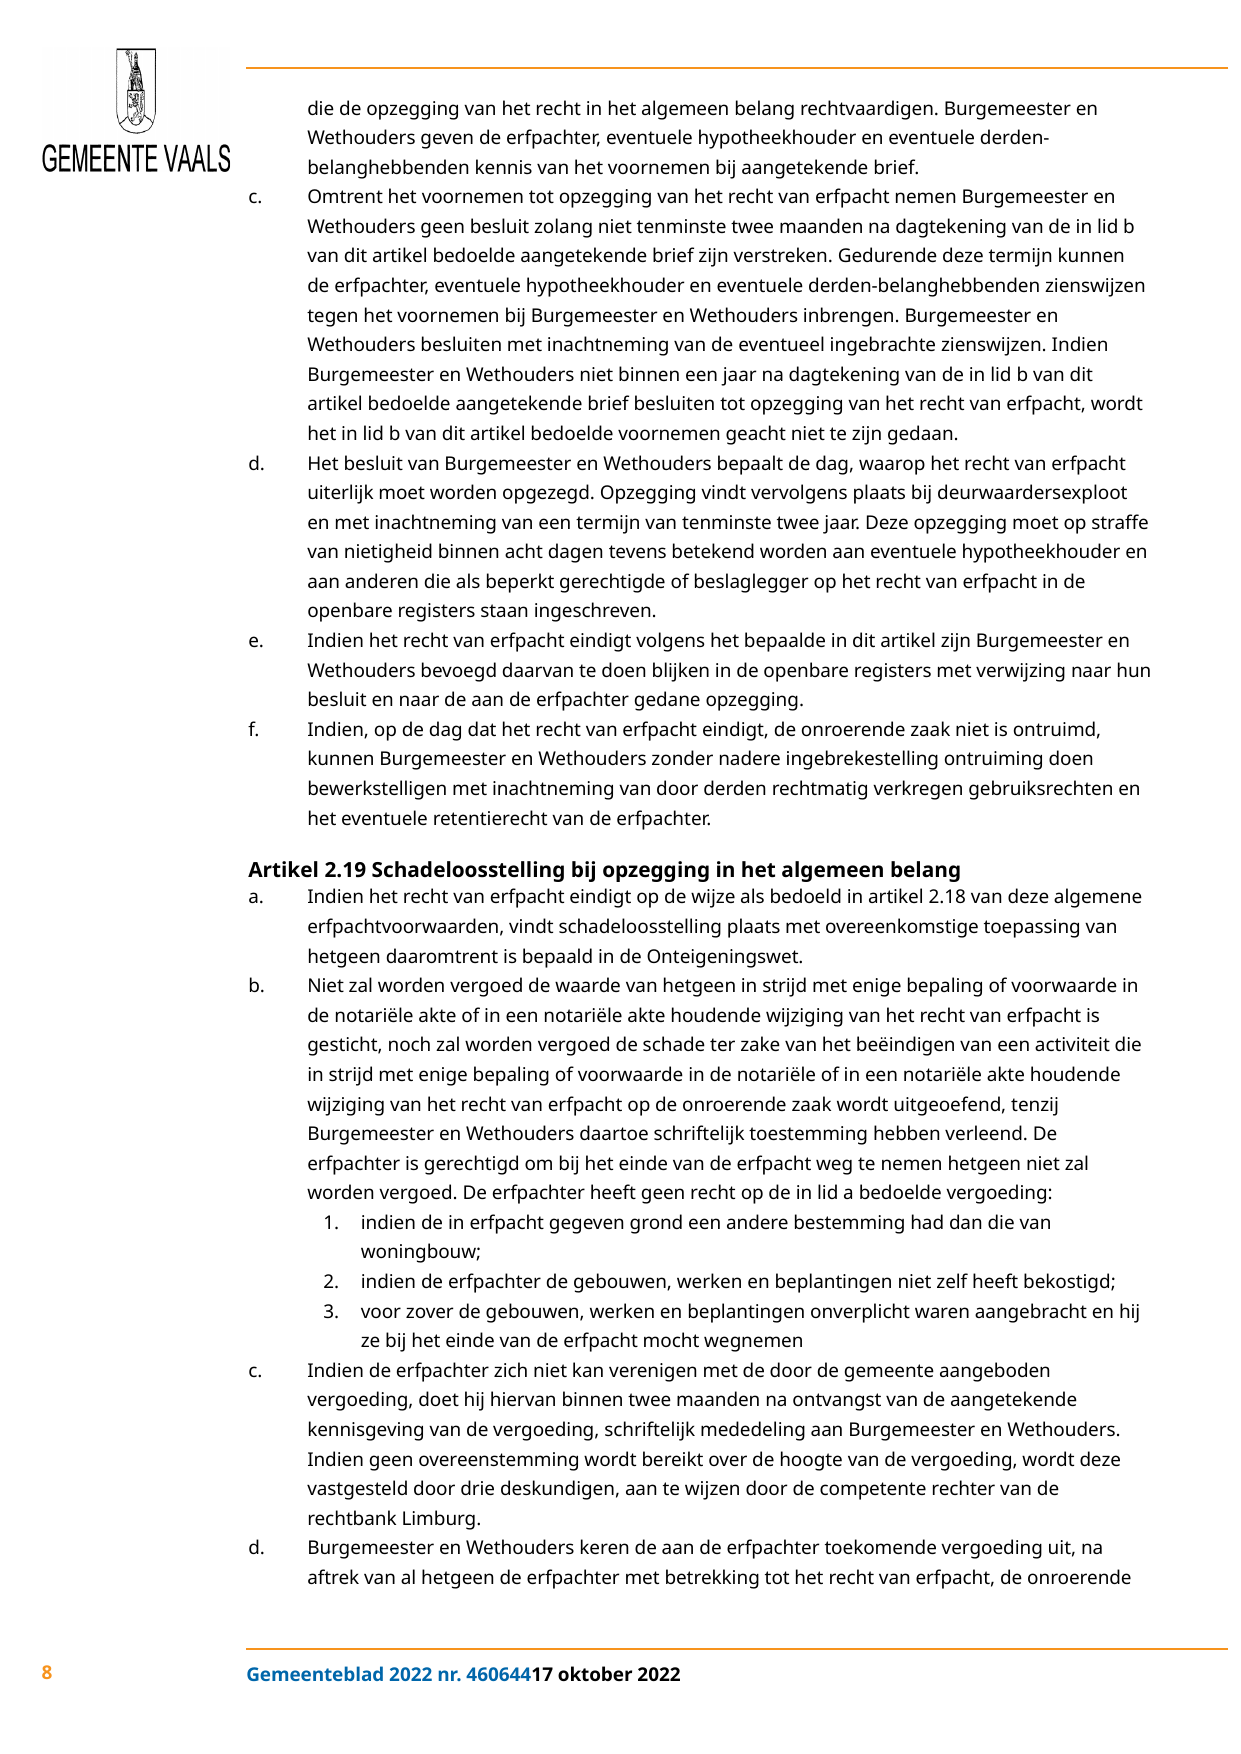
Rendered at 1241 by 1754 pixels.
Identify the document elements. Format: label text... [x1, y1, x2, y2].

list Omtrent het voornemen tot opzegging van het recht van erfpacht nemen Burgemeester en Wethouders geen besluit zolang niet tenminste twee maanden na dagtekening van de in lid b van dit artikel bedoelde aangetekende brief zijn verstreken. Gedurende deze termijn kunnen de erfpachter, eventuele hypotheekhouder en eventuele derden-belanghebbenden zienswijzen tegen het voornemen bij Burgemeester en Wethouders inbrengen. Burgemeester en Wethouders besluiten met inachtneming van de eventueel ingebrachte zienswijzen. Indien Burgemeester en Wethouders niet binnen een jaar na dagtekening van de in lid b van dit artikel bedoelde aangetekende brief besluiten tot opzegging van het recht van erfpacht, wordt het in lid b van dit artikel bedoelde voornemen geacht niet te zijn gedaan. [248, 183, 1152, 446]
list Indien het recht van erfpacht eindigt op de wijze als bedoeld in artikel 2.18 van deze algemene erfpachtvoorwaarden, vindt schadeloosstelling plaats met overeenkomstige toepassing van hetgeen daaromtrent is bepaald in de Onteigeningswet. [248, 884, 1152, 968]
list Burgemeester en Wethouders keren de aan de erfpachter toekomende vergoeding uit, na aftrek van al hetgeen de erfpachter met betrekking tot het recht van erfpacht, de onroerende [248, 1534, 1152, 1590]
list indien de erfpachter de gebouwen, werken en beplantingen niet zelf heeft bekostigd; [323, 1268, 1152, 1294]
list indien de in erfpacht gegeven grond een andere bestemming had dan die van woningbouw; [323, 1209, 1152, 1264]
list Indien de erfpachter zich niet kan verenigen met de door de gemeente aangeboden vergoeding, doet hij hiervan binnen twee maanden na ontvangst van de aangetekende kennisgeving van de vergoeding, schriftelijk mededeling aan Burgemeester en Wethouders. Indien geen overeenstemming wordt bereikt over de hoogte van de vergoeding, wordt deze vastgesteld door drie deskundigen, aan te wijzen door de competente rechter van de rechtbank Limburg. [248, 1357, 1152, 1531]
text Artikel 2.19 Schadeloosstelling bij opzegging in het algemeen belang [248, 855, 1152, 884]
list voor zover de gebouwen, werken en beplantingen onverplicht waren aangebracht en hij ze bij het einde van de erfpacht mocht wegnemen [323, 1298, 1152, 1353]
list Indien, op de dag dat het recht van erfpacht eindigt, de onroerende zaak niet is ontruimd, kunnen Burgemeester en Wethouders zonder nadere ingebrekestelling ontruiming doen bewerkstelligen met inachtneming van door derden rechtmatig verkregen gebruiksrechten en het eventuele retentierecht van de erfpachter. [248, 716, 1152, 831]
picture [41, 47, 231, 172]
list Het besluit van Burgemeester en Wethouders bepaalt de dag, waarop het recht van erfpacht uiterlijk moet worden opgezegd. Opzegging vindt vervolgens plaats bij deurwaardersexploot en met inachtneming van een termijn van tenminste twee jaar. Deze opzegging moet op straffe van nietigheid binnen acht dagen tevens betekend worden aan eventuele hypotheekhouder en aan anderen die als beperkt gerechtigde of beslaglegger op het recht van erfpacht in de openbare registers staan ingeschreven. [248, 450, 1152, 623]
list Indien het recht van erfpacht eindigt volgens het bepaalde in dit artikel zijn Burgemeester en Wethouders bevoegd daarvan te doen blijken in de openbare registers met verwijzing naar hun besluit en naar de aan de erfpachter gedane opzegging. [248, 627, 1152, 712]
list Niet zal worden vergoed de waarde van hetgeen in strijd met enige bepaling of voorwaarde in de notariële akte of in een notariële akte houdende wijziging van het recht van erfpacht is gesticht, noch zal worden vergoed de schade ter zake van het beëindigen van een activiteit die in strijd met enige bepaling of voorwaarde in de notariële of in een notariële akte houdende wijziging van het recht van erfpacht op de onroerende zaak wordt uitgeoefend, tenzij Burgemeester en Wethouders daartoe schriftelijk toestemming hebben verleend. De erfpachter is gerechtigd om bij het einde van de erfpacht weg te nemen hetgeen niet zal worden vergoed. De erfpachter heeft geen recht op de in lid a bedoelde vergoeding: [248, 972, 1152, 1205]
list die de opzegging van het recht in het algemeen belang rechtvaardigen. Burgemeester en Wethouders geven de erfpachter, eventuele hypotheekhouder en eventuele derden- belanghebbenden kennis van het voornemen bij aangetekende brief. [248, 95, 1152, 180]
